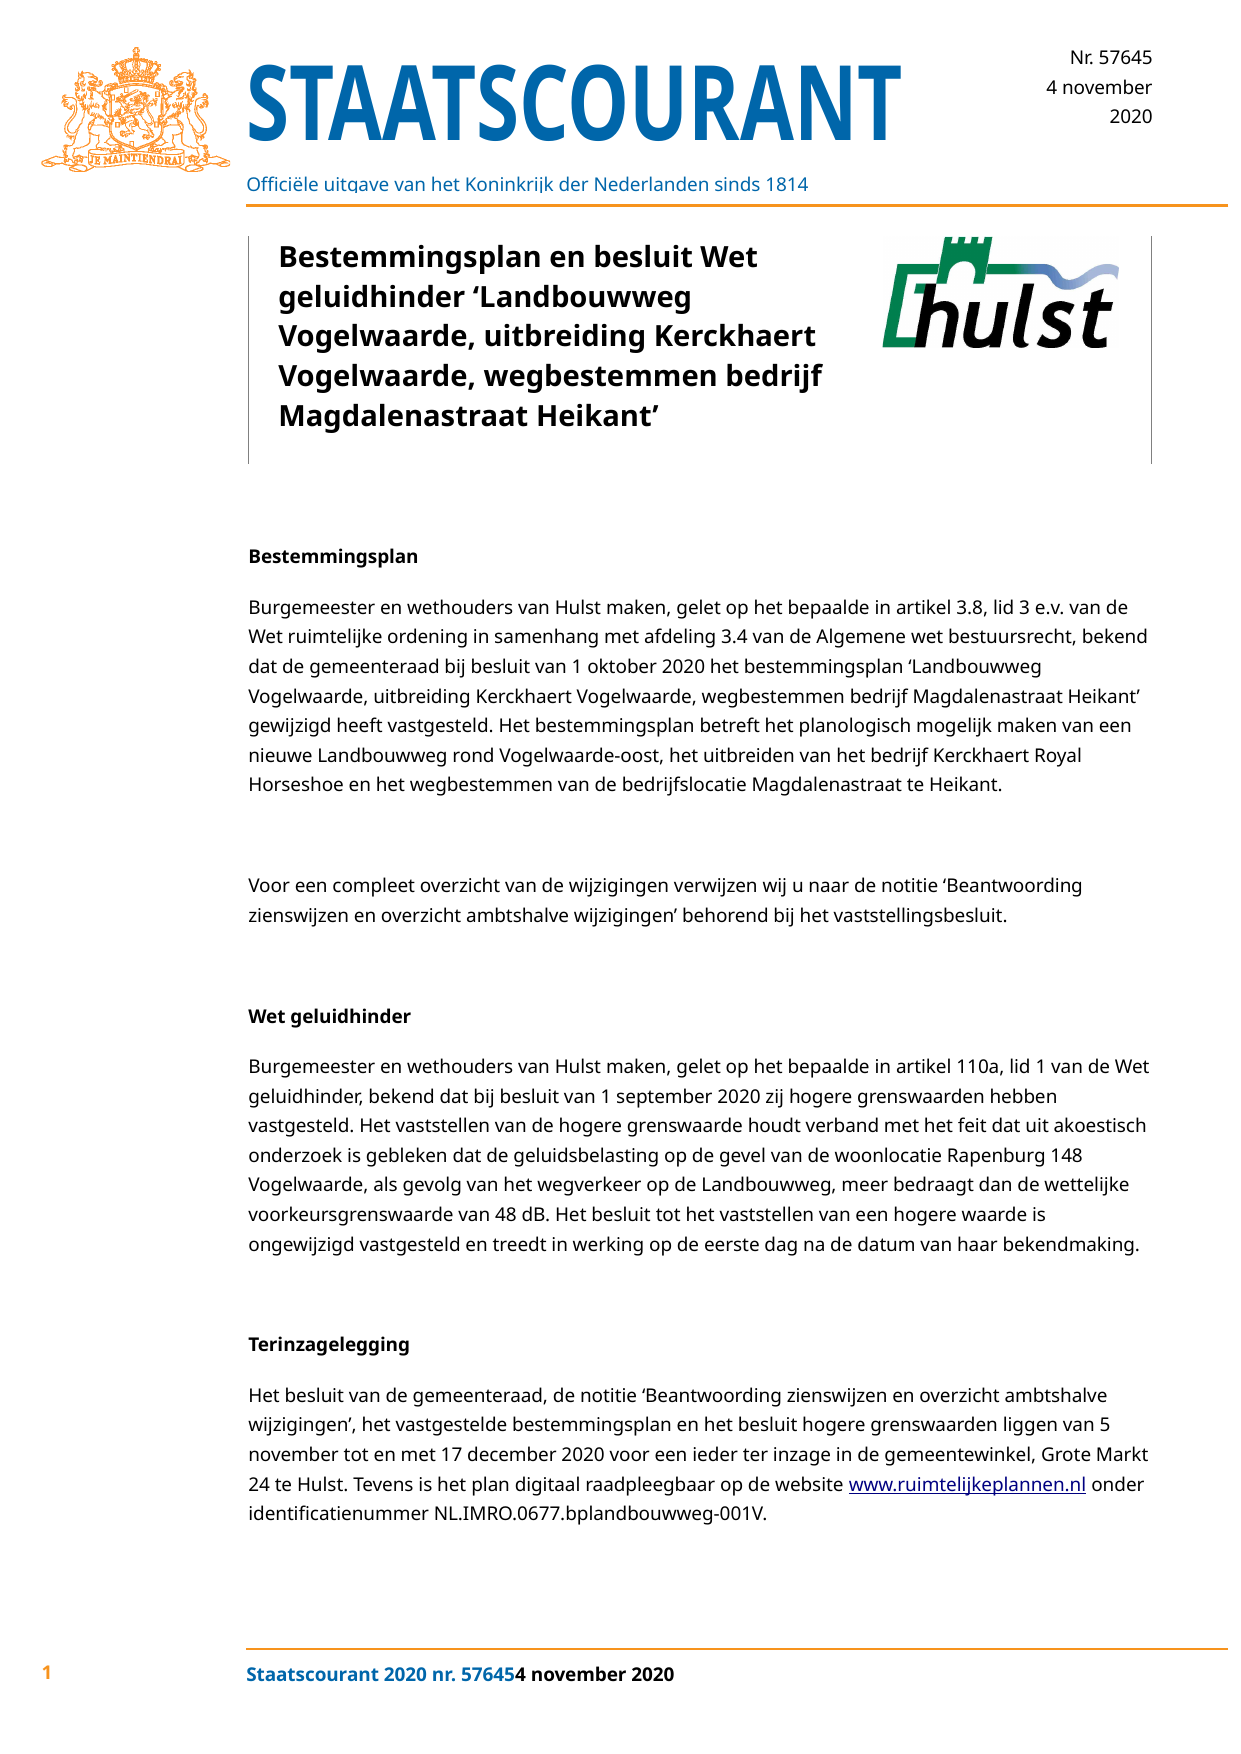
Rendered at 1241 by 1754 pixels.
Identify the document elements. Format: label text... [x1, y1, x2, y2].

picture [41, 47, 231, 172]
table_header Bestemmingsplan en besluit Wet geluidhinder ‘Landbouwweg Vogelwaarde, uitbreiding Kerckhaert Vogelwaarde, wegbestemmen bedrijf Magdalenastraat Heikant’ [249, 236, 850, 464]
text Voor een compleet overzicht van de wijzigingen verwijzen wij u naar de notitie ‘Beantwoording zienswijzen en overzicht ambtshalve wijzigingen’ behorend bij het vaststellingsbesluit. [248, 872, 1152, 928]
picture [882, 236, 1119, 348]
text Terinzagelegging [248, 1332, 1152, 1357]
text Burgemeester en wethouders van Hulst maken, gelet op het bepaalde in artikel 110a, lid 1 van de Wet geluidhinder, bekend dat bij besluit van 1 september 2020 zij hogere grenswaarden hebben vastgesteld. Het vaststellen van de hogere grenswaarde houdt verband met het feit dat uit akoestisch onderzoek is gebleken dat de geluidsbelasting op de gevel van de woonlocatie Rapenburg 148 Vogelwaarde, als gevolg van het wegverkeer op de Landbouwweg, meer bedraagt dan de wettelijke voorkeursgrenswaarde van 48 dB. Het besluit tot het vaststellen van een hogere waarde is ongewijzigd vastgesteld en treedt in werking op de eerste dag na de datum van haar bekendmaking. [248, 1053, 1152, 1257]
text Bestemmingsplan [248, 544, 1152, 569]
text Burgemeester en wethouders van Hulst maken, gelet op het bepaalde in artikel 3.8, lid 3 e.v. van de Wet ruimtelijke ordening in samenhang met afdeling 3.4 van de Algemene wet bestuursrecht, bekend dat de gemeenteraad bij besluit van 1 oktober 2020 het bestemmingsplan ‘Landbouwweg Vogelwaarde, uitbreiding Kerckhaert Vogelwaarde, wegbestemmen bedrijf Magdalenastraat Heikant’ gewijzigd heeft vastgesteld. Het bestemmingsplan betreft het planologisch mogelijk maken van een nieuwe Landbouwweg rond Vogelwaarde-oost, het uitbreiden van het bedrijf Kerckhaert Royal Horseshoe en het wegbestemmen van de bedrijfslocatie Magdalenastraat te Heikant. [248, 594, 1152, 797]
table_header [850, 236, 1151, 464]
text Het besluit van de gemeenteraad, de notitie ‘Beantwoording zienswijzen en overzicht ambtshalve wijzigingen’, het vastgestelde bestemmingsplan en het besluit hogere grenswaarden liggen van 5 november tot en met 17 december 2020 voor een ieder ter inzage in de gemeentewinkel, Grote Markt 24 te Hulst. Tevens is het plan digitaal raadpleegbaar op de website www.ruimtelijkeplannen.nl onder identificatienummer NL.IMRO.0677.bplandbouwweg-001V. [248, 1382, 1152, 1526]
text Wet geluidhinder [248, 1003, 1152, 1029]
